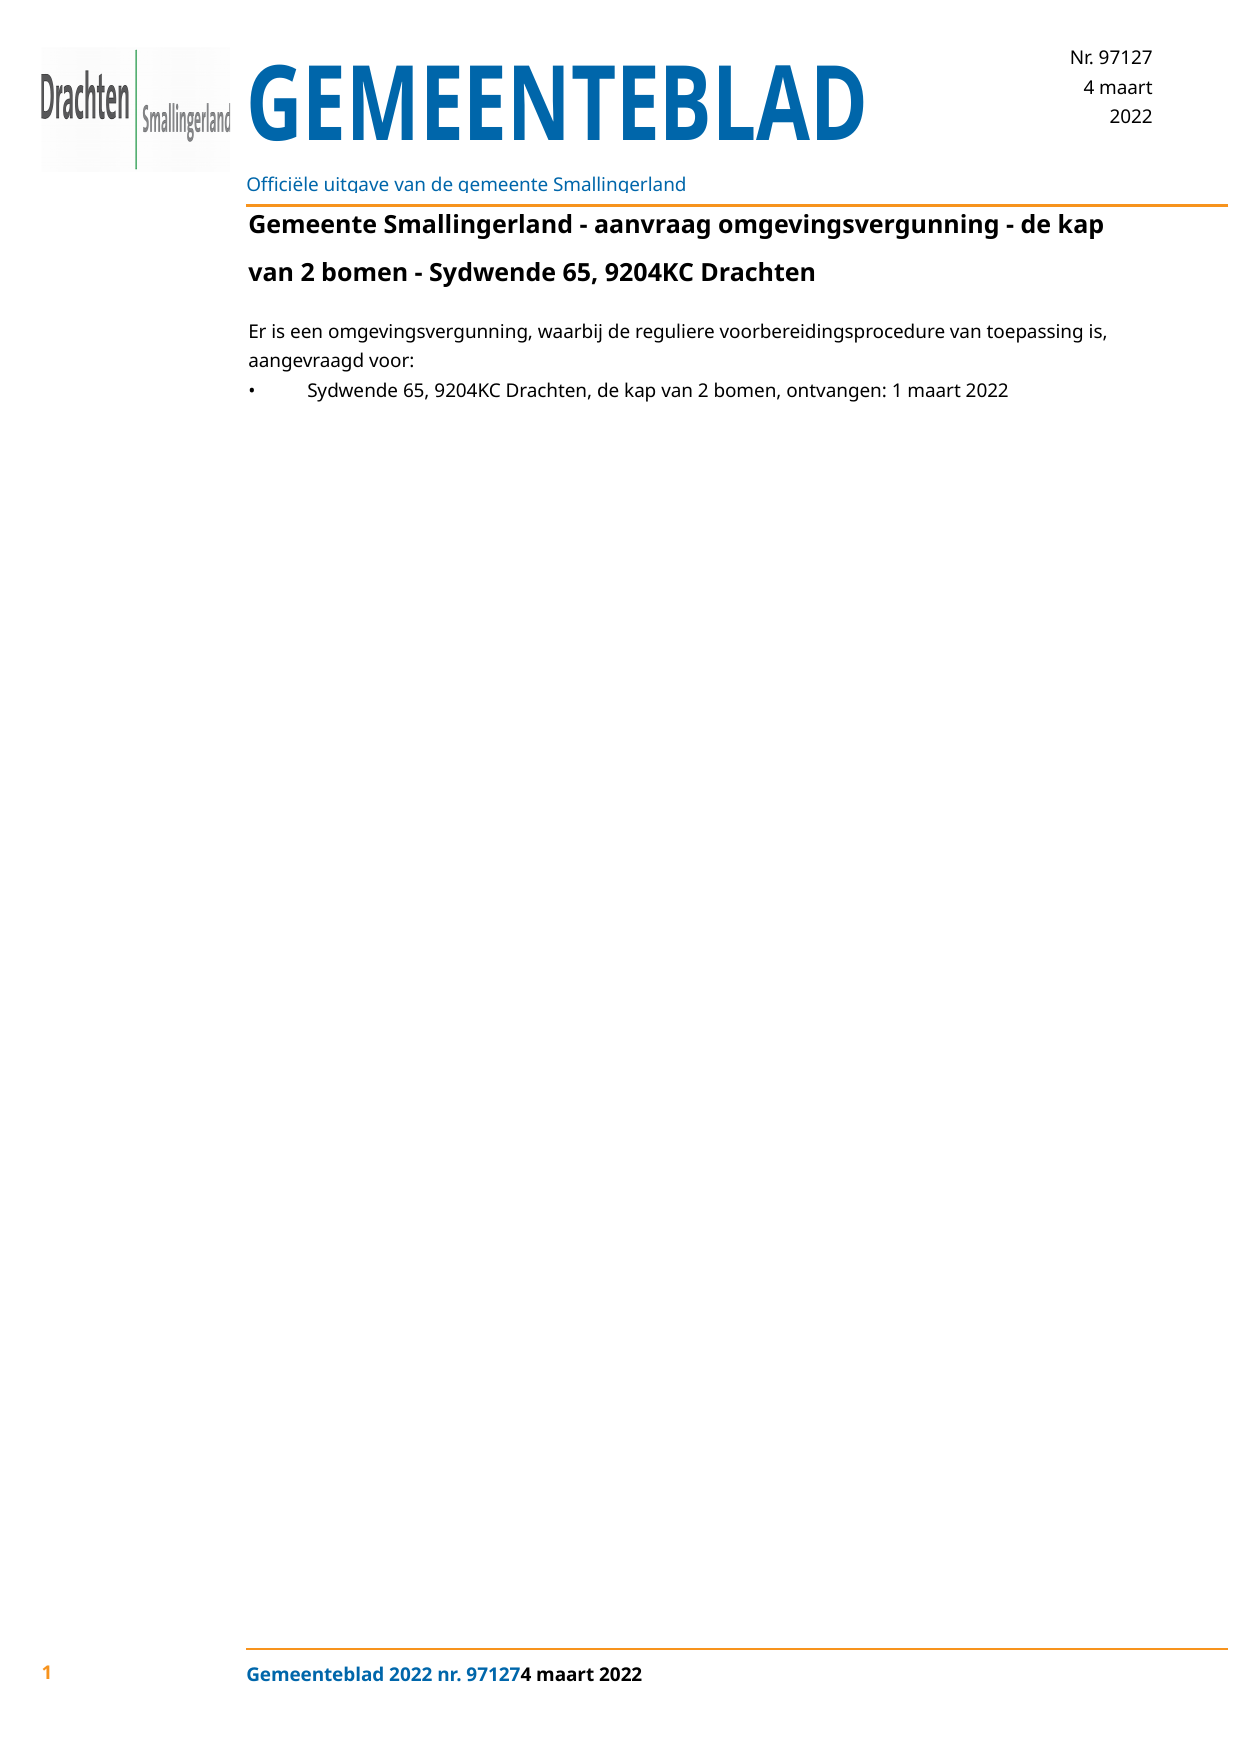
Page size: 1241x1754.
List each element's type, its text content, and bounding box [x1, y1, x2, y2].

picture [41, 47, 231, 172]
text Er is een omgevingsvergunning, waarbij de reguliere voorbereidingsprocedure van toepassing is, aangevraagd voor: [248, 318, 1152, 373]
text Gemeente Smallingerland - aanvraag omgevingsvergunning - de kap van 2 bomen - Sydwende 65, 9204KC Drachten [248, 207, 1152, 288]
list Sydwende 65, 9204KC Drachten, de kap van 2 bomen, ontvangen: 1 maart 2022 [248, 377, 1152, 403]
